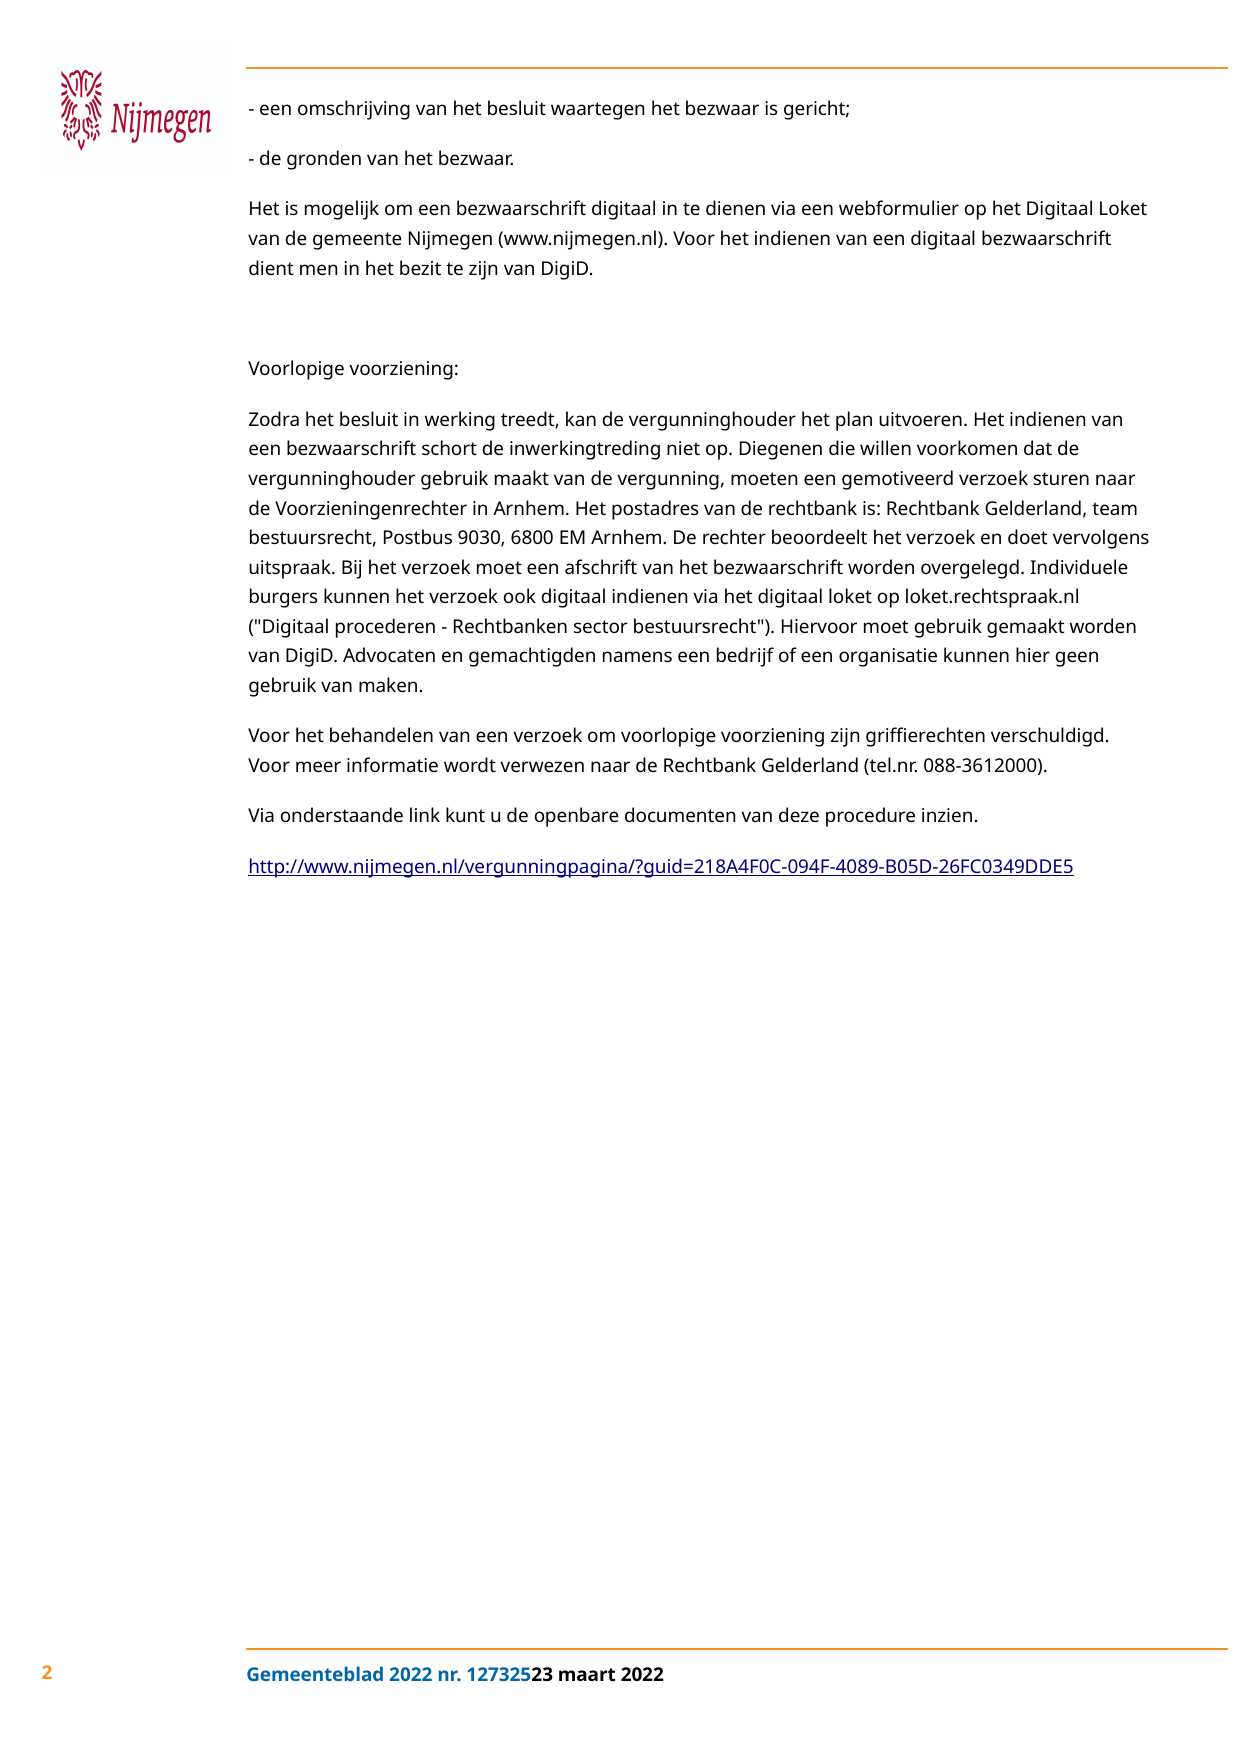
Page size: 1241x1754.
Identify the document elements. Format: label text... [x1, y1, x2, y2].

text Voorlopige voorziening: [248, 356, 1152, 381]
text - een omschrijving van het besluit waartegen het bezwaar is gericht; [248, 95, 1152, 121]
text http://www.nijmegen.nl/vergunningpagina/?guid=218A4F0C-094F-4089-B05D-26FC0349DDE5 [248, 853, 1152, 879]
text Het is mogelijk om een bezwaarschrift digitaal in te dienen via een webformulier op het Digitaal Loket van de gemeente Nijmegen (www.nijmegen.nl). Voor het indienen van een digitaal bezwaarschrift dient men in het bezit te zijn van DigiD. [248, 196, 1152, 281]
text - de gronden van het bezwaar. [248, 145, 1152, 171]
text Via onderstaande link kunt u de openbare documenten van deze procedure inzien. [248, 803, 1152, 828]
picture [41, 47, 231, 172]
text Zodra het besluit in werking treedt, kan de vergunninghouder het plan uitvoeren. Het indienen van een bezwaarschrift schort de inwerkingtreding niet op. Diegenen die willen voorkomen dat de vergunninghouder gebruik maakt van de vergunning, moeten een gemotiveerd verzoek sturen naar de Voorzieningenrechter in Arnhem. Het postadres van de rechtbank is: Rechtbank Gelderland, team bestuursrecht, Postbus 9030, 6800 EM Arnhem. De rechter beoordeelt het verzoek en doet vervolgens uitspraak. Bij het verzoek moet een afschrift van het bezwaarschrift worden overgelegd. Individuele burgers kunnen het verzoek ook digitaal indienen via het digitaal loket op loket.rechtspraak.nl ("Digitaal procederen - Rechtbanken sector bestuursrecht"). Hiervoor moet gebruik gemaakt worden van DigiD. Advocaten en gemachtigden namens een bedrijf of een organisatie kunnen hier geen gebruik van maken. [248, 406, 1152, 698]
text Voor het behandelen van een verzoek om voorlopige voorziening zijn griffierechten verschuldigd. Voor meer informatie wordt verwezen naar de Rechtbank Gelderland (tel.nr. 088-3612000). [248, 723, 1152, 778]
